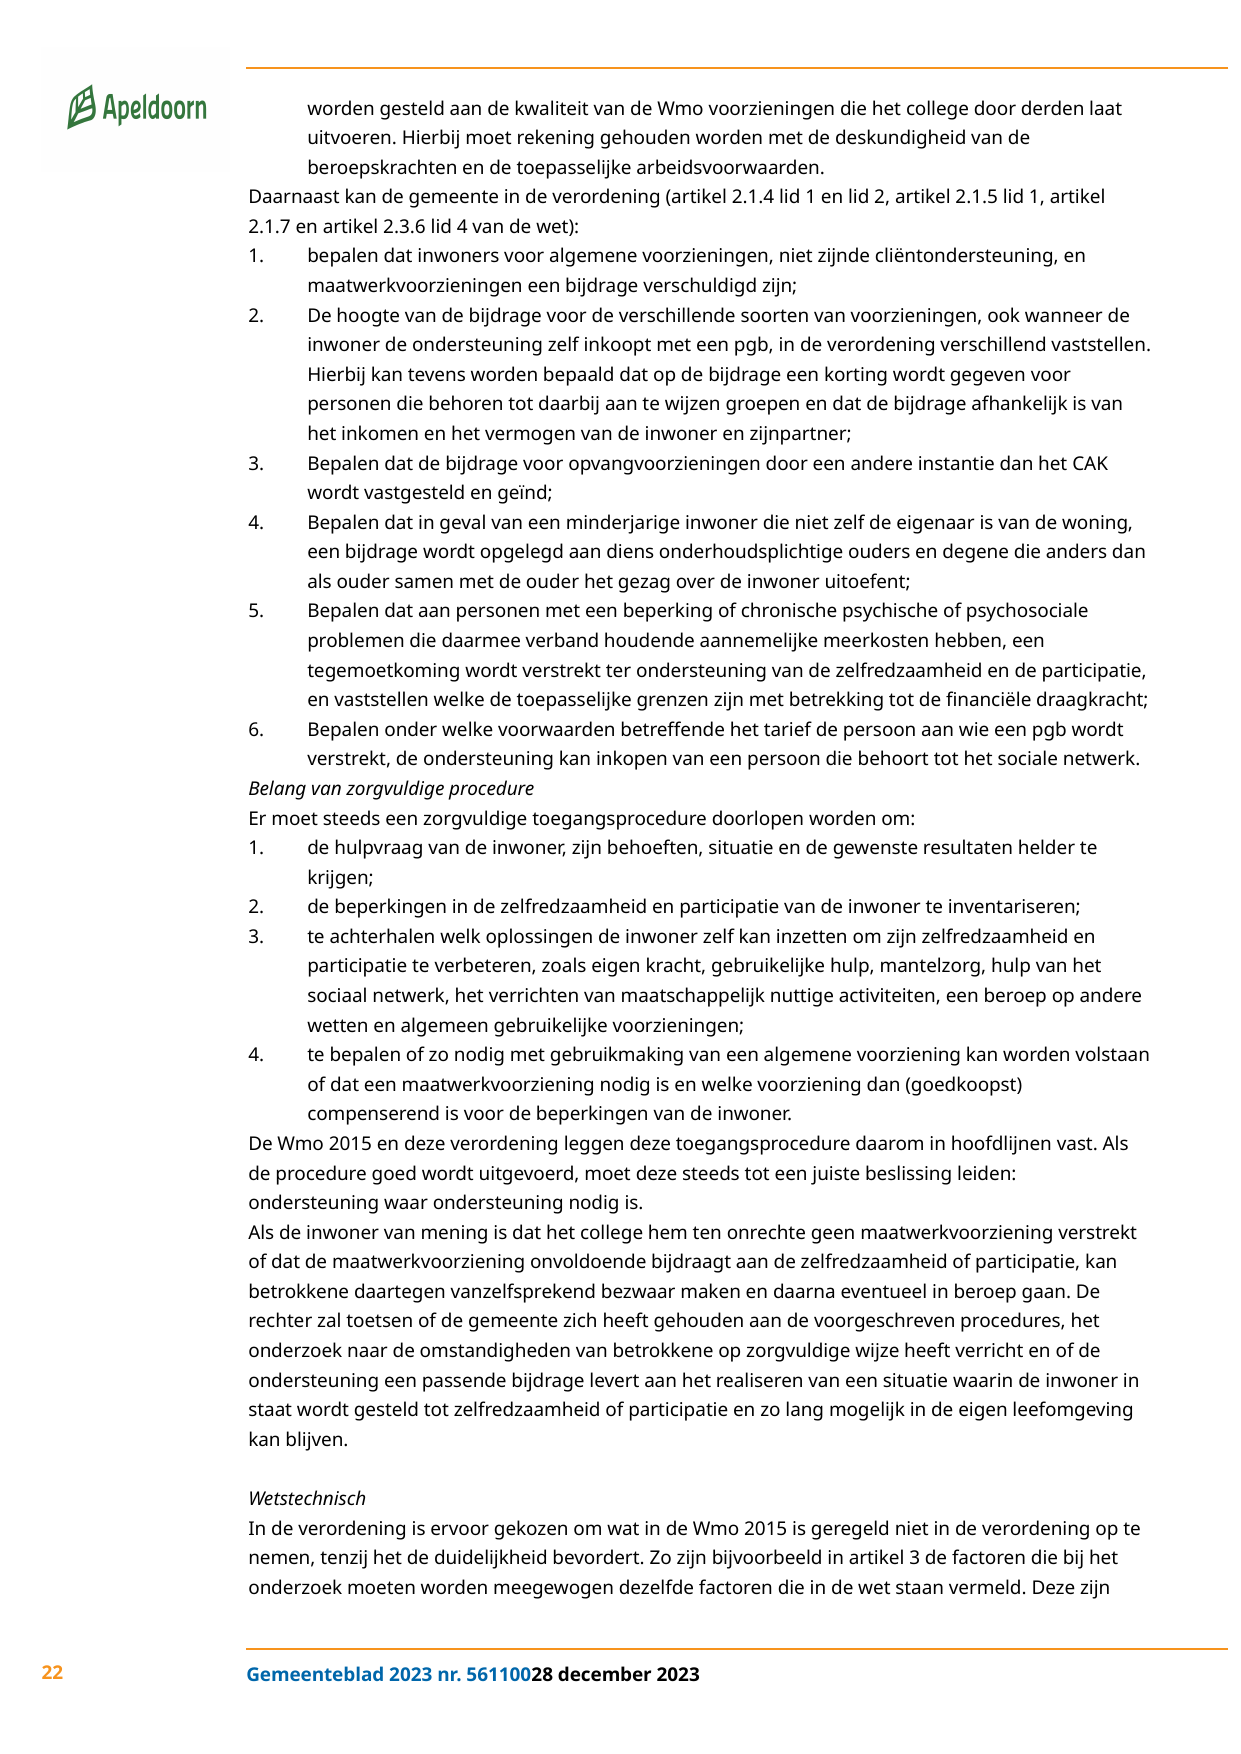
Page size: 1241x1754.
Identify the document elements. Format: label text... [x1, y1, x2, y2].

list te achterhalen welk oplossingen de inwoner zelf kan inzetten om zijn zelfredzaamheid en participatie te verbeteren, zoals eigen kracht, gebruikelijke hulp, mantelzorg, hulp van het sociaal netwerk, het verrichten van maatschappelijk nuttige activiteiten, een beroep op andere wetten en algemeen gebruikelijke voorzieningen; [248, 923, 1152, 1038]
list worden gesteld aan de kwaliteit van de Wmo voorzieningen die het college door derden laat uitvoeren. Hierbij moet rekening gehouden worden met de deskundigheid van de beroepskrachten en de toepasselijke arbeidsvoorwaarden. [248, 95, 1152, 180]
list Bepalen dat de bijdrage voor opvangvoorzieningen door een andere instantie dan het CAK wordt vastgesteld en geïnd; [248, 450, 1152, 505]
text In de verordening is ervoor gekozen om wat in de Wmo 2015 is geregeld niet in de verordening op te nemen, tenzij het de duidelijkheid bevordert. Zo zijn bijvoorbeeld in artikel 3 de factoren die bij het onderzoek moeten worden meegewogen dezelfde factoren die in de wet staan vermeld. Deze zijn [248, 1515, 1152, 1600]
list bepalen dat inwoners voor algemene voorzieningen, niet zijnde cliëntondersteuning, en maatwerkvoorzieningen een bijdrage verschuldigd zijn; [248, 243, 1152, 298]
picture [41, 47, 231, 172]
text Er moet steeds een zorgvuldige toegangsprocedure doorlopen worden om: [248, 805, 1152, 831]
list Bepalen dat aan personen met een beperking of chronische psychische of psychosociale problemen die daarmee verband houdende aannemelijke meerkosten hebben, een tegemoetkoming wordt verstrekt ter ondersteuning van de zelfredzaamheid en de participatie, en vaststellen welke de toepasselijke grenzen zijn met betrekking tot de financiële draagkracht; [248, 598, 1152, 712]
list Bepalen dat in geval van een minderjarige inwoner die niet zelf de eigenaar is van de woning, een bijdrage wordt opgelegd aan diens onderhoudsplichtige ouders en degene die anders dan als ouder samen met de ouder het gezag over de inwoner uitoefent; [248, 509, 1152, 594]
list De hoogte van de bijdrage voor de verschillende soorten van voorzieningen, ook wanneer de inwoner de ondersteuning zelf inkoopt met een pgb, in de verordening verschillend vaststellen. Hierbij kan tevens worden bepaald dat op de bijdrage een korting wordt gegeven voor personen die behoren tot daarbij aan te wijzen groepen en dat de bijdrage afhankelijk is van het inkomen en het vermogen van de inwoner en zijnpartner; [248, 302, 1152, 446]
text Daarnaast kan de gemeente in de verordening (artikel 2.1.4 lid 1 en lid 2, artikel 2.1.5 lid 1, artikel 2.1.7 en artikel 2.3.6 lid 4 van de wet): [248, 183, 1152, 239]
text Belang van zorgvuldige procedure [248, 775, 1152, 801]
text Als de inwoner van mening is dat het college hem ten onrechte geen maatwerkvoorziening verstrekt of dat de maatwerkvoorziening onvoldoende bijdraagt aan de zelfredzaamheid of participatie, kan betrokkene daartegen vanzelfsprekend bezwaar maken en daarna eventueel in beroep gaan. De rechter zal toetsen of de gemeente zich heeft gehouden aan de voorgeschreven procedures, het onderzoek naar de omstandigheden van betrokkene op zorgvuldige wijze heeft verricht en of de ondersteuning een passende bijdrage levert aan het realiseren van een situatie waarin de inwoner in staat wordt gesteld tot zelfredzaamheid of participatie en zo lang mogelijk in de eigen leefomgeving kan blijven. [248, 1219, 1152, 1452]
list de hulpvraag van de inwoner, zijn behoeften, situatie en de gewenste resultaten helder te krijgen; [248, 834, 1152, 890]
list te bepalen of zo nodig met gebruikmaking van een algemene voorziening kan worden volstaan of dat een maatwerkvoorziening nodig is en welke voorziening dan (goedkoopst) compenserend is voor de beperkingen van de inwoner. [248, 1041, 1152, 1126]
list de beperkingen in de zelfredzaamheid en participatie van de inwoner te inventariseren; [248, 893, 1152, 919]
text De Wmo 2015 en deze verordening leggen deze toegangsprocedure daarom in hoofdlijnen vast. Als de procedure goed wordt uitgevoerd, moet deze steeds tot een juiste beslissing leiden: ondersteuning waar ondersteuning nodig is. [248, 1130, 1152, 1215]
text Wetstechnisch [248, 1485, 1152, 1511]
list Bepalen onder welke voorwaarden betreffende het tarief de persoon aan wie een pgb wordt verstrekt, de ondersteuning kan inkopen van een persoon die behoort tot het sociale netwerk. [248, 716, 1152, 771]
